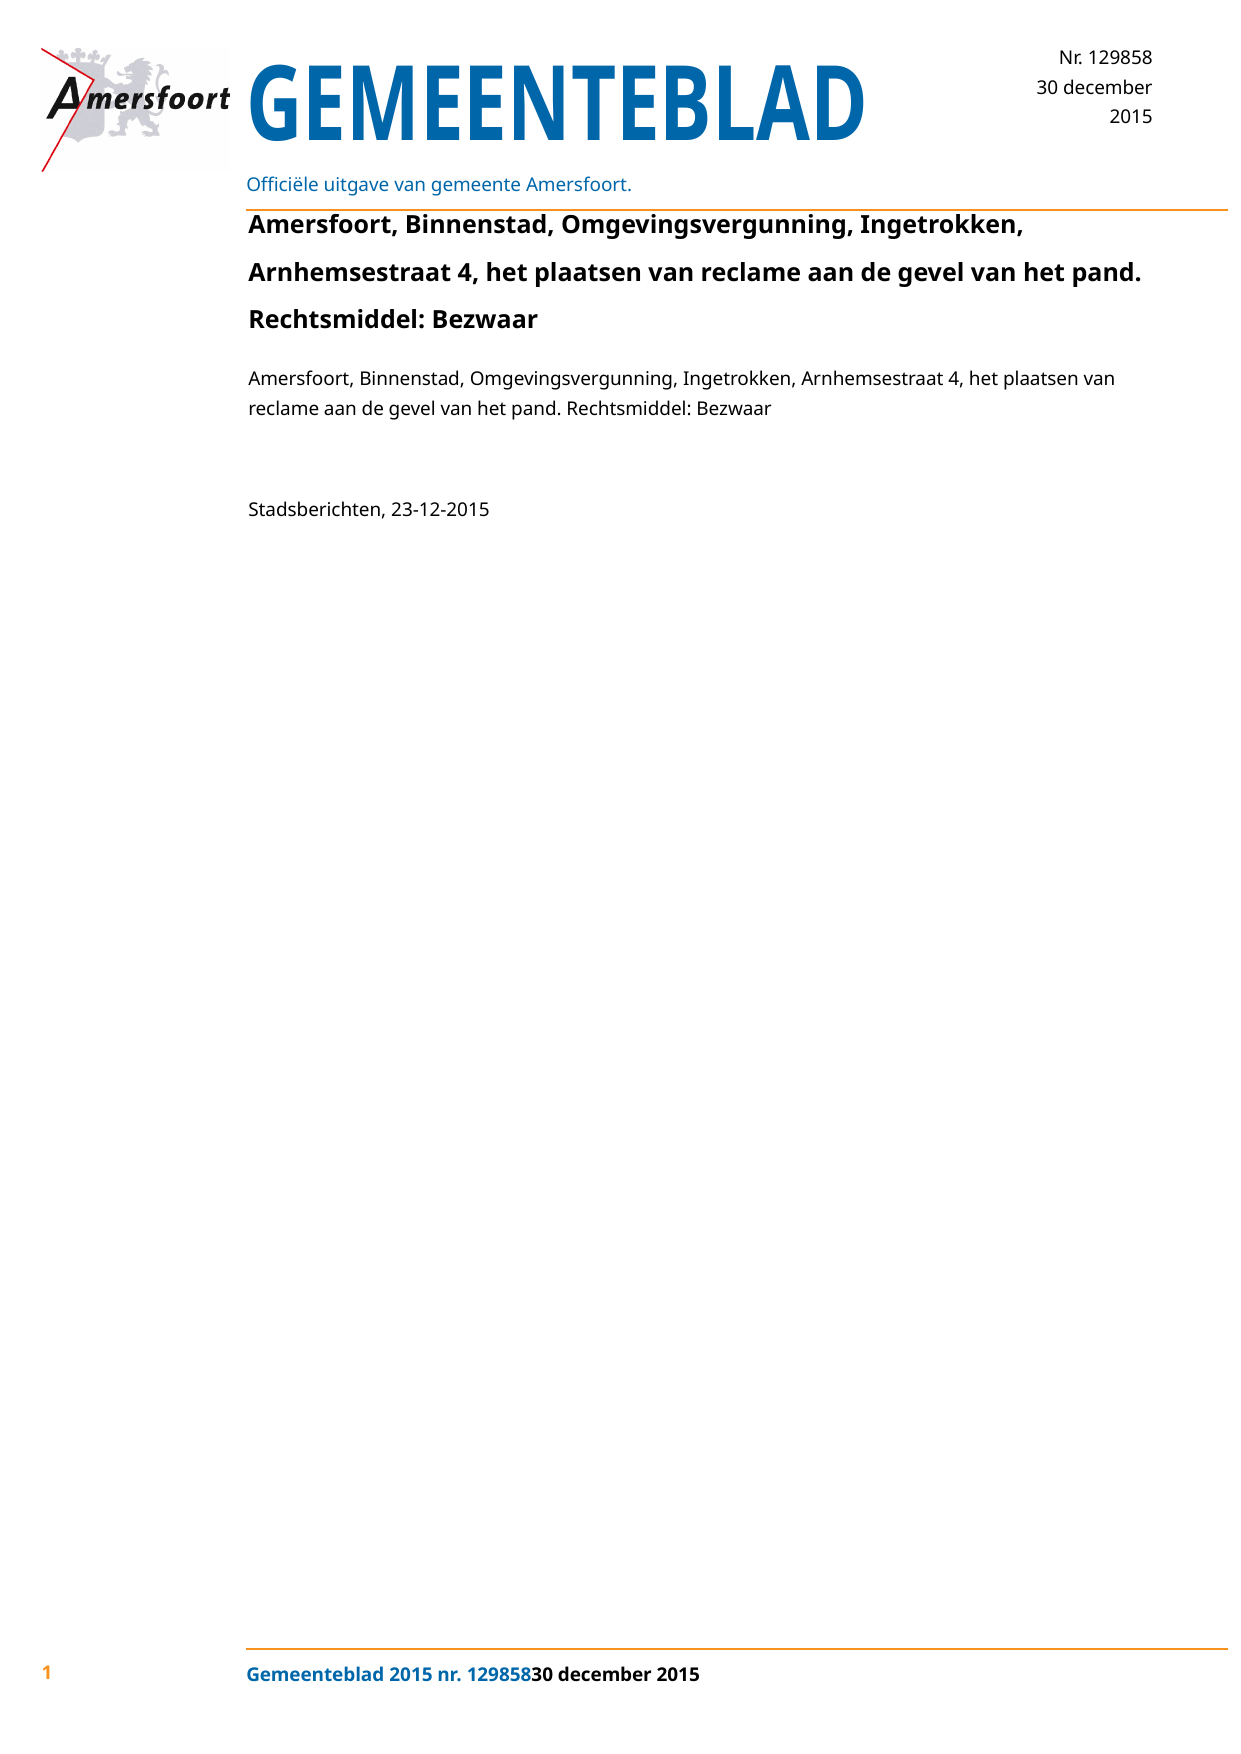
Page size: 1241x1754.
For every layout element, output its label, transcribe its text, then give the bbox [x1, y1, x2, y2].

text Stadsberichten, 23-12-2015 [248, 496, 1152, 522]
text Amersfoort, Binnenstad, Omgevingsvergunning, Ingetrokken, Arnhemsestraat 4, het plaatsen van reclame aan de gevel van het pand. Rechtsmiddel: Bezwaar [248, 211, 1152, 336]
picture [41, 47, 231, 172]
text Amersfoort, Binnenstad, Omgevingsvergunning, Ingetrokken, Arnhemsestraat 4, het plaatsen van reclame aan de gevel van het pand. Rechtsmiddel: Bezwaar [248, 366, 1152, 421]
